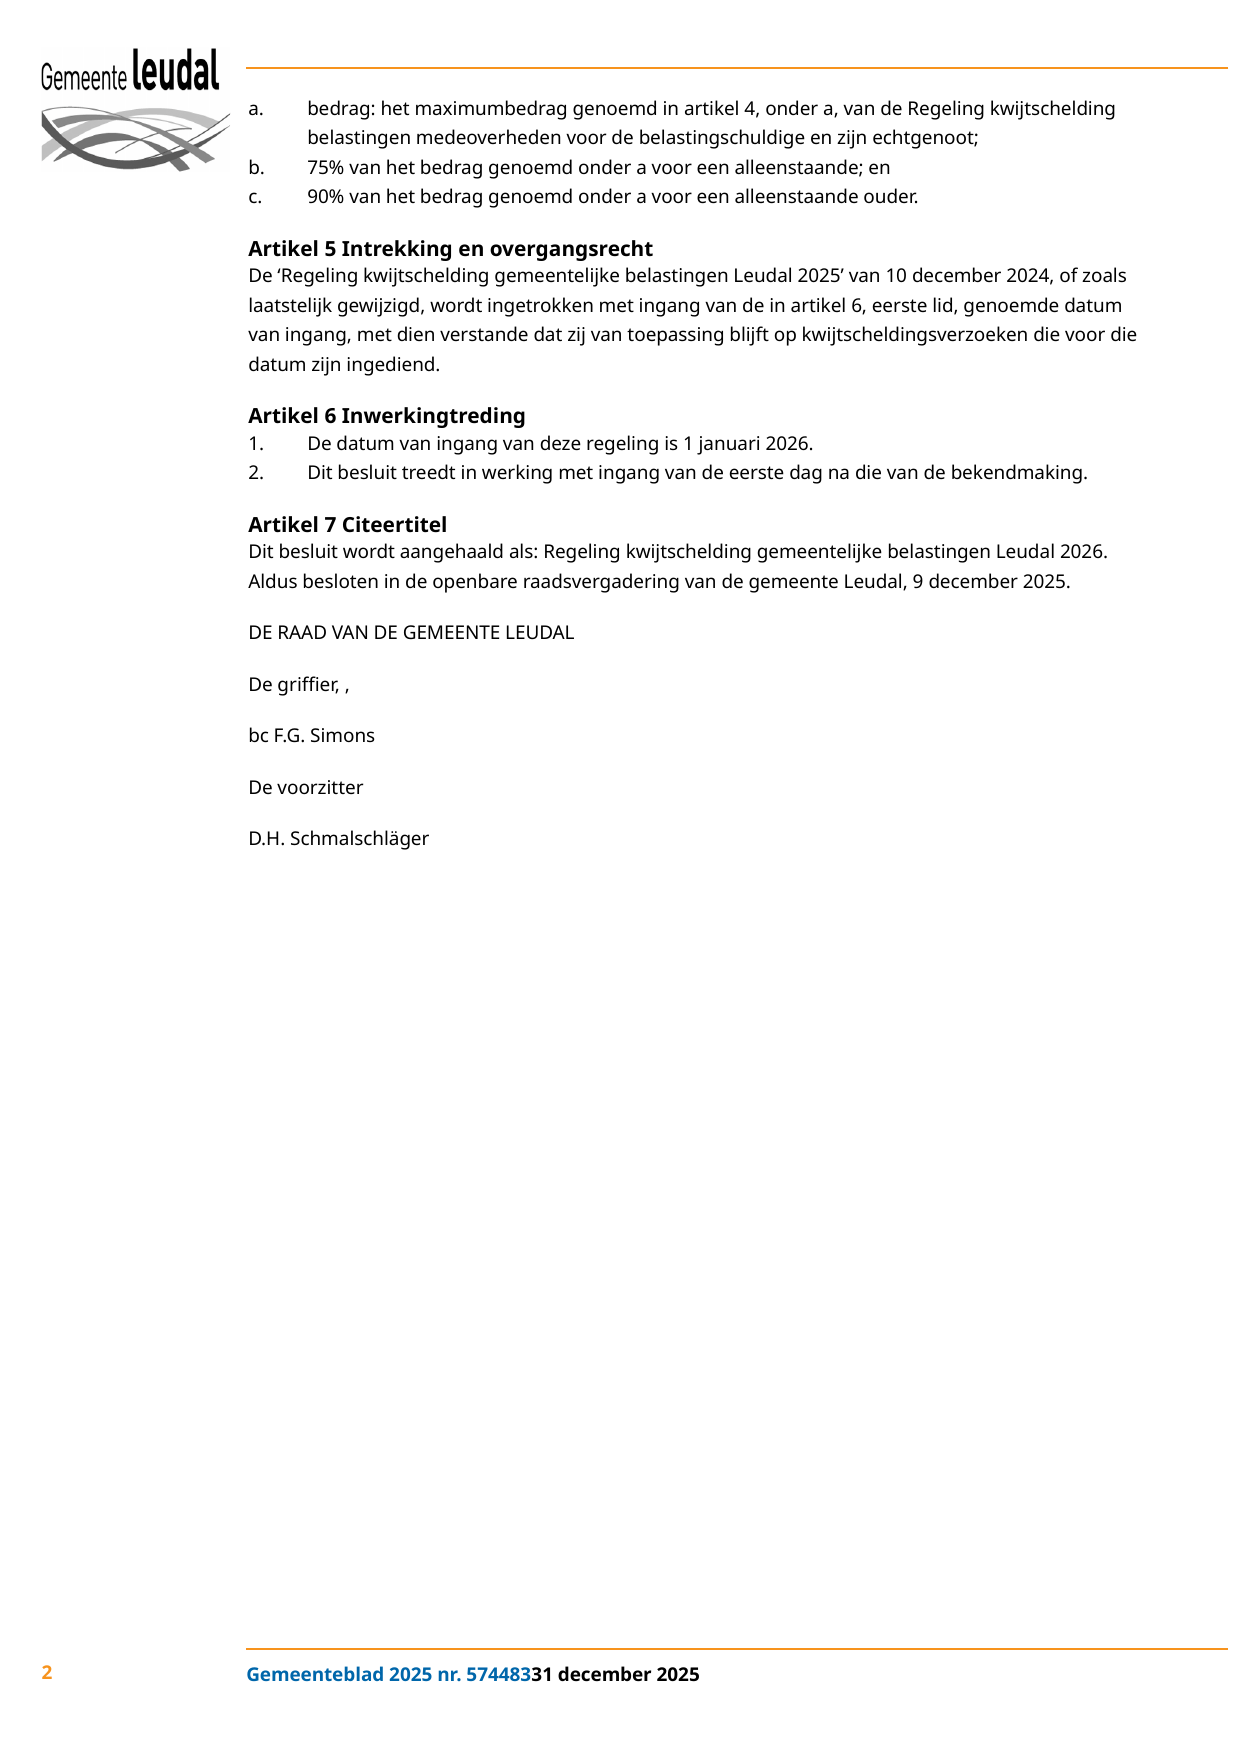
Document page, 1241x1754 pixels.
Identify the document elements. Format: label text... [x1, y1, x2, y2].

text De ‘Regeling kwijtschelding gemeentelijke belastingen Leudal 2025’ van 10 december 2024, of zoals laatstelijk gewijzigd, wordt ingetrokken met ingang van de in artikel 6, eerste lid, genoemde datum van ingang, met dien verstande dat zij van toepassing blijft op kwijtscheldingsverzoeken die voor die datum zijn ingediend. [248, 262, 1152, 377]
text Aldus besloten in de openbare raadsvergadering van de gemeente Leudal, 9 december 2025. [248, 568, 1152, 594]
text bc F.G. Simons [248, 722, 1152, 748]
text Artikel 7 Citeertitel [248, 510, 1152, 538]
list De datum van ingang van deze regeling is 1 januari 2026. [248, 430, 1152, 456]
list Dit besluit treedt in werking met ingang van de eerste dag na die van de bekendmaking. [248, 459, 1152, 485]
list 90% van het bedrag genoemd onder a voor een alleenstaande ouder. [248, 183, 1152, 209]
text De voorzitter [248, 774, 1152, 799]
text DE RAAD VAN DE GEMEENTE LEUDAL [248, 619, 1152, 645]
text Artikel 5 Intrekking en overgangsrecht [248, 234, 1152, 262]
text Artikel 6 Inwerkingtreding [248, 402, 1152, 430]
text De griffier, , [248, 671, 1152, 697]
list bedrag: het maximumbedrag genoemd in artikel 4, onder a, van de Regeling kwijtschelding belastingen medeoverheden voor de belastingschuldige en zijn echtgenoot; [248, 95, 1152, 150]
list 75% van het bedrag genoemd onder a voor een alleenstaande; en [248, 154, 1152, 180]
picture [41, 47, 231, 172]
text Dit besluit wordt aangehaald als: Regeling kwijtschelding gemeentelijke belastingen Leudal 2026. [248, 538, 1152, 564]
text D.H. Schmalschläger [248, 825, 1152, 851]
